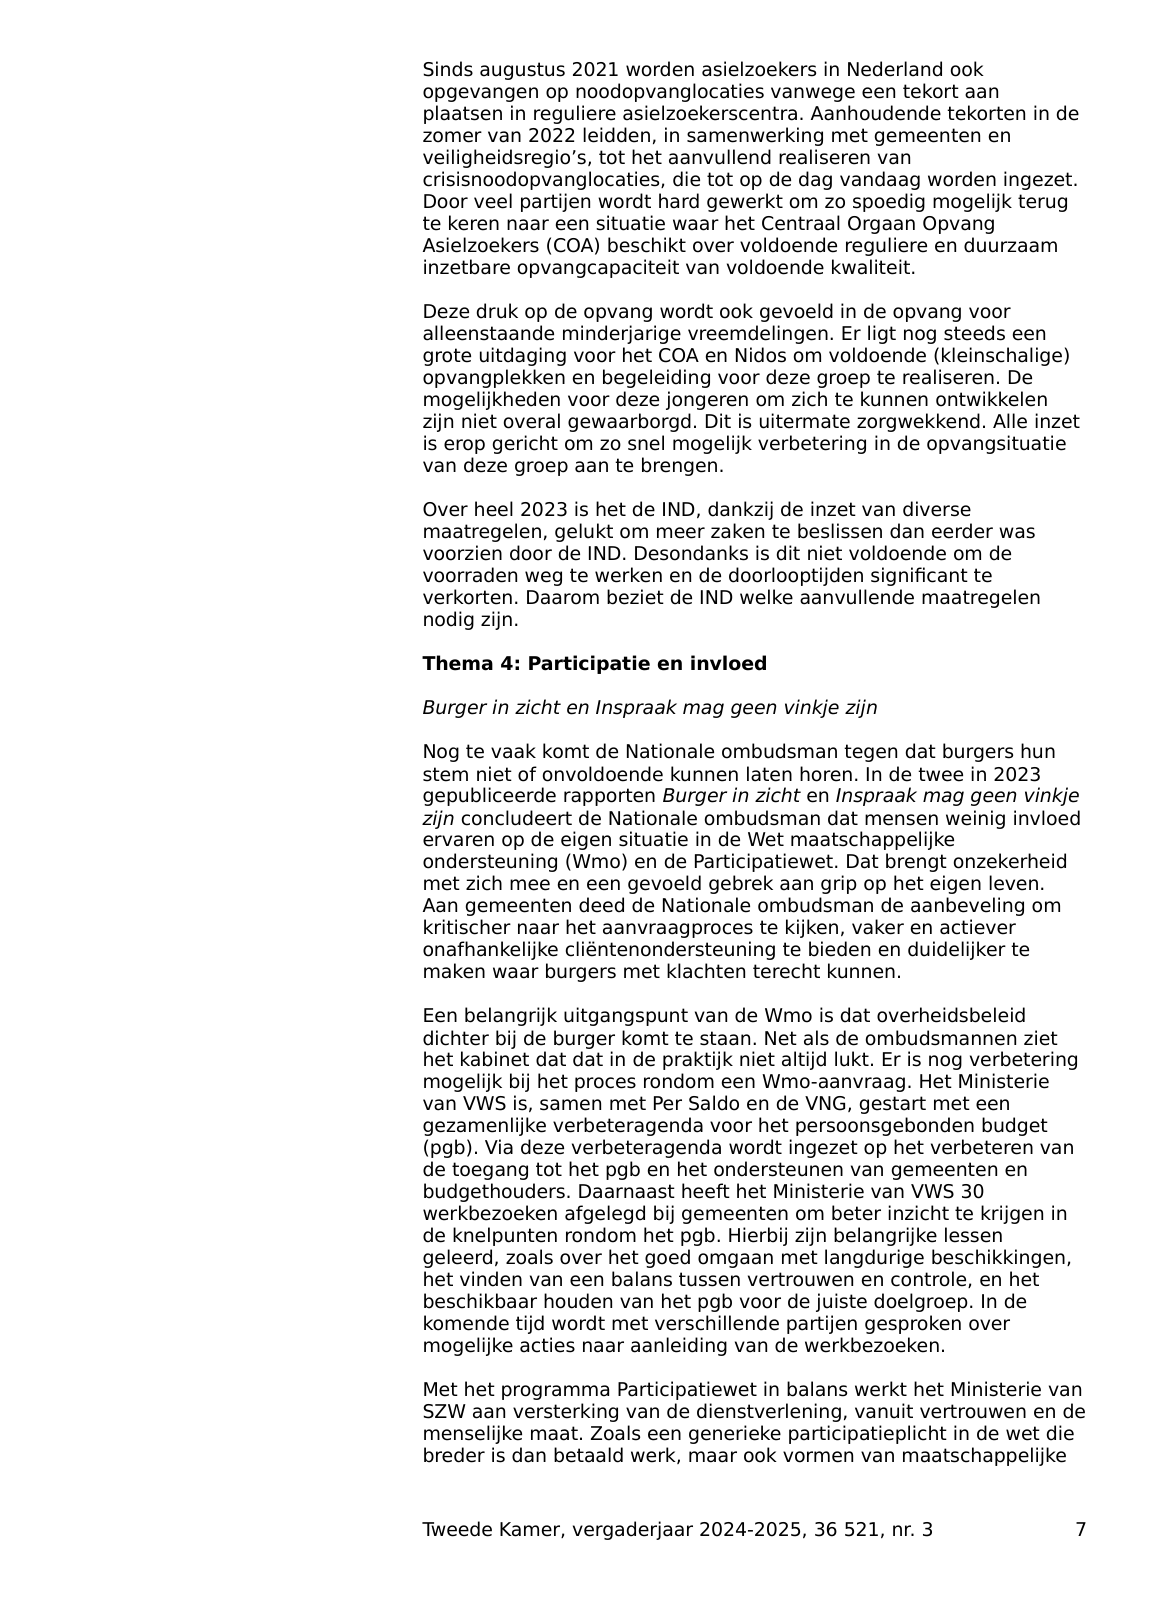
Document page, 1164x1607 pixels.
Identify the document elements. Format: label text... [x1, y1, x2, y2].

text Over heel 2023 is het de IND, dankzij de inzet van diverse maatregelen, gelukt om meer zaken te beslissen dan eerder was voorzien door de IND. Desondanks is dit niet voldoende om de voorraden weg te werken en de doorlooptijden significant te verkorten. Daarom beziet de IND welke aanvullende maatregelen nodig zijn. [422, 499, 1087, 631]
text Een belangrijk uitgangspunt van de Wmo is dat overheidsbeleid dichter bij de burger komt te staan. Net als de ombudsmannen ziet het kabinet dat dat in de praktijk niet altijd lukt. Er is nog verbetering mogelijk bij het proces rondom een Wmo-aanvraag. Het Ministerie van VWS is, samen met Per Saldo en de VNG, gestart met een gezamenlijke verbeteragenda voor het persoonsgebonden budget (pgb). Via deze verbeteragenda wordt ingezet op het verbeteren van de toegang tot het pgb en het ondersteunen van gemeenten en budgethouders. Daarnaast heeft het Ministerie van VWS 30 werkbezoeken afgelegd bij gemeenten om beter inzicht te krijgen in de knelpunten rondom het pgb. Hierbij zijn belangrijke lessen geleerd, zoals over het goed omgaan met langdurige beschikkingen, het vinden van een balans tussen vertrouwen en controle, en het beschikbaar houden van het pgb voor de juiste doelgroep. In de komende tijd wordt met verschillende partijen gesproken over mogelijke acties naar aanleiding van de werkbezoeken. [422, 1005, 1087, 1357]
subtitle Burger in zicht en Inspraak mag geen vinkje zijn [422, 697, 1087, 719]
text Deze druk op de opvang wordt ook gevoeld in de opvang voor alleenstaande minderjarige vreemdelingen. Er ligt nog steeds een grote uitdaging voor het COA en Nidos om voldoende (kleinschalige) opvangplekken en begeleiding voor deze groep te realiseren. De mogelijkheden voor deze jongeren om zich te kunnen ontwikkelen zijn niet overal gewaarborgd. Dit is uitermate zorgwekkend. Alle inzet is erop gericht om zo snel mogelijk verbetering in de opvangsituatie van deze groep aan te brengen. [422, 301, 1087, 477]
text Nog te vaak komt de Nationale ombudsman tegen dat burgers hun stem niet of onvoldoende kunnen laten horen. In de twee in 2023 gepubliceerde rapporten Burger in zicht en Inspraak mag geen vinkje zijn concludeert de Nationale ombudsman dat mensen weinig invloed ervaren op de eigen situatie in de Wet maatschappelijke ondersteuning (Wmo) en de Participatiewet. Dat brengt onzekerheid met zich mee en een gevoeld gebrek aan grip op het eigen leven. Aan gemeenten deed de Nationale ombudsman de aanbeveling om kritischer naar het aanvraagproces te kijken, vaker en actiever onafhankelijke cliëntenondersteuning te bieden en duidelijker te maken waar burgers met klachten terecht kunnen. [422, 741, 1087, 983]
text Sinds augustus 2021 worden asielzoekers in Nederland ook opgevangen op noodopvanglocaties vanwege een tekort aan plaatsen in reguliere asielzoekerscentra. Aanhoudende tekorten in de zomer van 2022 leidden, in samenwerking met gemeenten en veiligheidsregio’s, tot het aanvullend realiseren van crisisnoodopvanglocaties, die tot op de dag vandaag worden ingezet. Door veel partijen wordt hard gewerkt om zo spoedig mogelijk terug te keren naar een situatie waar het Centraal Orgaan Opvang Asielzoekers (COA) beschikt over voldoende reguliere en duurzaam inzetbare opvangcapaciteit van voldoende kwaliteit. [422, 59, 1087, 279]
subtitle Thema 4: Participatie en invloed [422, 653, 1087, 675]
text Met het programma Participatiewet in balans werkt het Ministerie van SZW aan versterking van de dienstverlening, vanuit vertrouwen en de menselijke maat. Zoals een generieke participatieplicht in de wet die breder is dan betaald werk, maar ook vormen van maatschappelijke [422, 1379, 1087, 1467]
